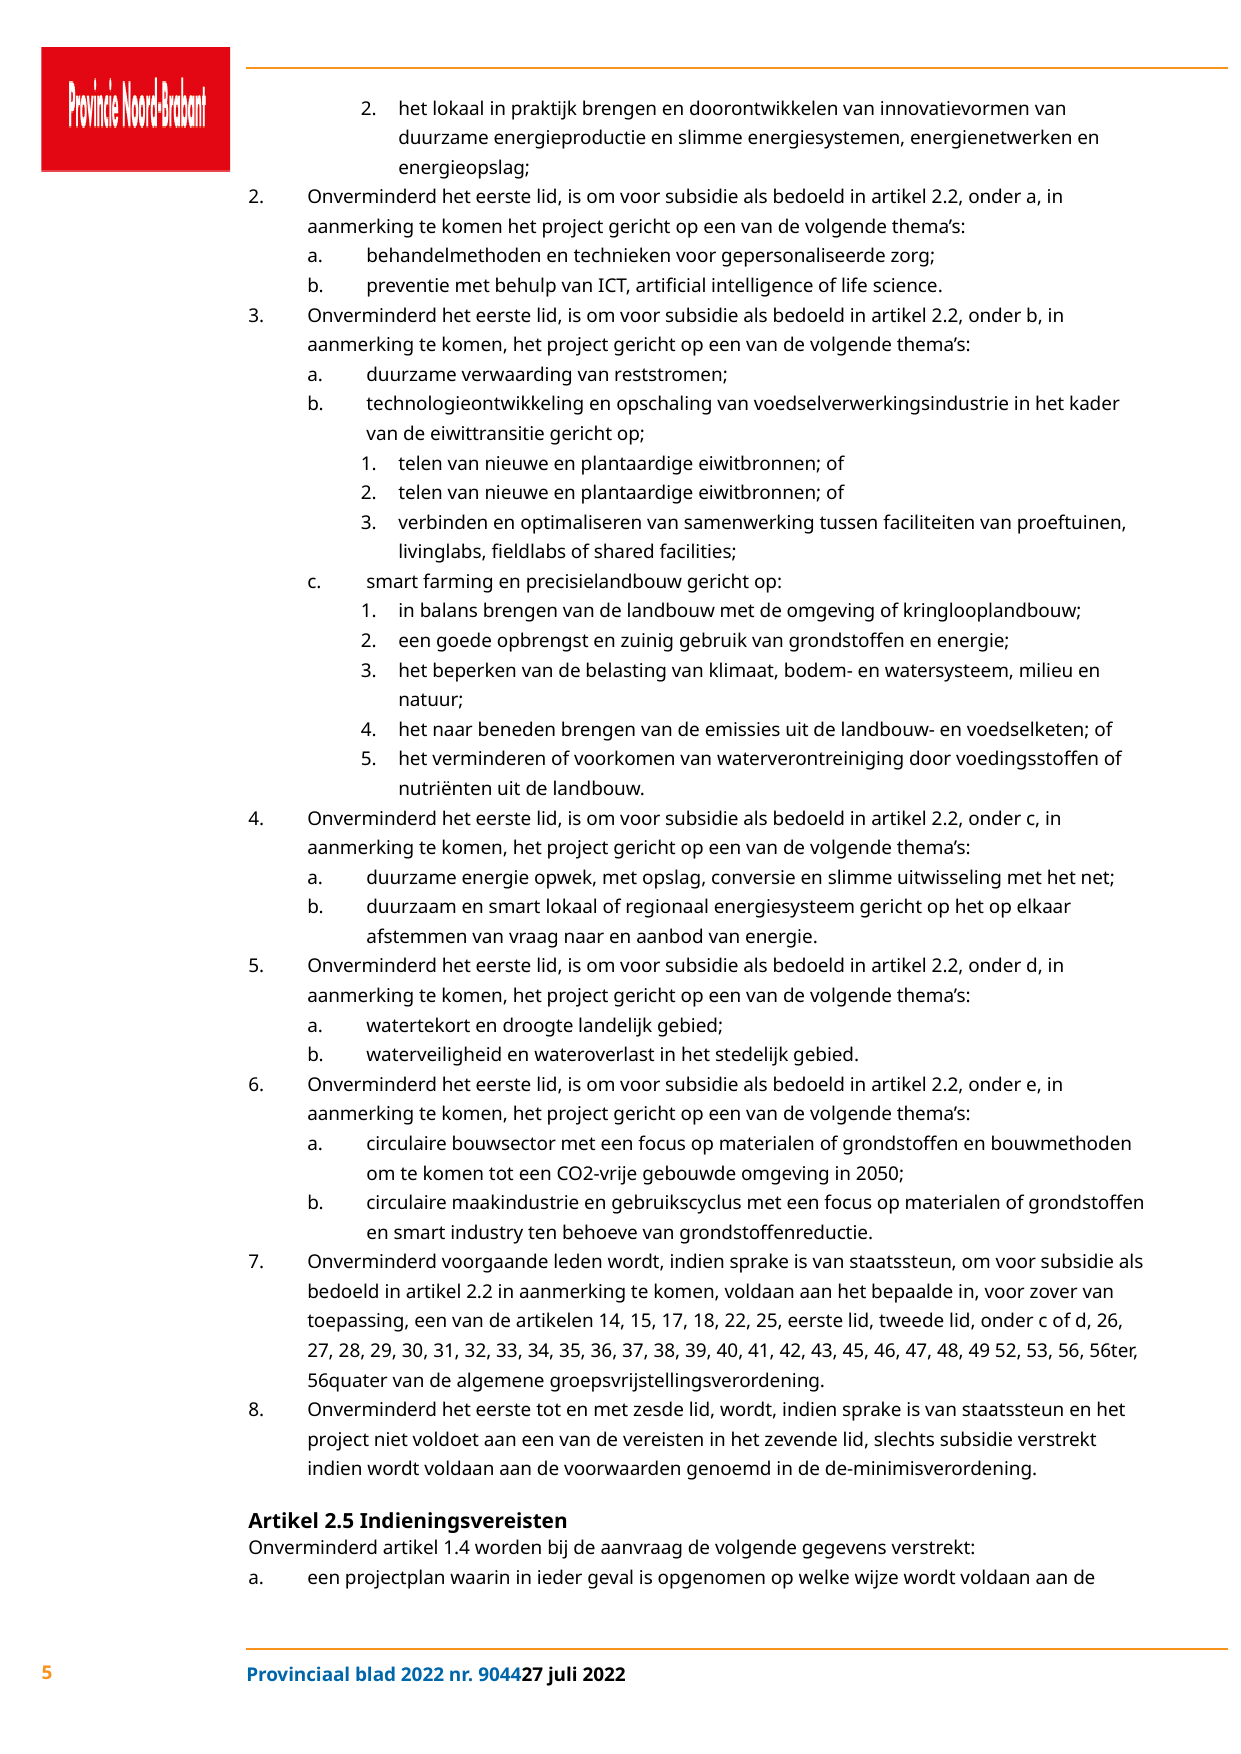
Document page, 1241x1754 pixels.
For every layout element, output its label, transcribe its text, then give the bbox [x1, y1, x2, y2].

list duurzame verwaarding van reststromen; [307, 361, 1152, 387]
list technologieontwikkeling en opschaling van voedselverwerkingsindustrie in het kader van de eiwittransitie gericht op; [307, 391, 1152, 446]
list Onverminderd het eerste lid, is om voor subsidie als bedoeld in artikel 2.2, onder e, in aanmerking te komen, het project gericht op een van de volgende thema’s: [248, 1071, 1152, 1126]
list Onverminderd voorgaande leden wordt, indien sprake is van staatssteun, om voor subsidie als bedoeld in artikel 2.2 in aanmerking te komen, voldaan aan het bepaalde in, voor zover van toepassing, een van de artikelen 14, 15, 17, 18, 22, 25, eerste lid, tweede lid, onder c of d, 26, 27, 28, 29, 30, 31, 32, 33, 34, 35, 36, 37, 38, 39, 40, 41, 42, 43, 45, 46, 47, 48, 49 52, 53, 56, 56ter, 56quater van de algemene groepsvrijstellingsverordening. [248, 1248, 1152, 1393]
text Artikel 2.5 Indieningsvereisten [248, 1506, 1152, 1534]
list waterveiligheid en wateroverlast in het stedelijk gebied. [307, 1041, 1152, 1067]
picture [41, 47, 231, 172]
list Onverminderd het eerste lid, is om voor subsidie als bedoeld in artikel 2.2, onder c, in aanmerking te komen, het project gericht op een van de volgende thema’s: [248, 805, 1152, 860]
list het naar beneden brengen van de emissies uit de landbouw- en voedselketen; of [361, 716, 1152, 742]
list behandelmethoden en technieken voor gepersonaliseerde zorg; [307, 243, 1152, 268]
list circulaire bouwsector met een focus op materialen of grondstoffen en bouwmethoden om te komen tot een CO2-vrije gebouwde omgeving in 2050; [307, 1130, 1152, 1186]
list preventie met behulp van ICT, artificial intelligence of life science. [307, 272, 1152, 298]
list in balans brengen van de landbouw met de omgeving of kringlooplandbouw; [361, 598, 1152, 623]
list smart farming en precisielandbouw gericht op: [307, 568, 1152, 594]
list Onverminderd het eerste lid, is om voor subsidie als bedoeld in artikel 2.2, onder d, in aanmerking te komen, het project gericht op een van de volgende thema’s: [248, 953, 1152, 1008]
list duurzaam en smart lokaal of regionaal energiesysteem gericht op het op elkaar afstemmen van vraag naar en aanbod van energie. [307, 893, 1152, 949]
list telen van nieuwe en plantaardige eiwitbronnen; of [361, 450, 1152, 476]
list een projectplan waarin in ieder geval is opgenomen op welke wijze wordt voldaan aan de [248, 1564, 1152, 1590]
list duurzame energie opwek, met opslag, conversie en slimme uitwisseling met het net; [307, 864, 1152, 890]
list telen van nieuwe en plantaardige eiwitbronnen; of [361, 479, 1152, 505]
list circulaire maakindustrie en gebruikscyclus met een focus op materialen of grondstoffen en smart industry ten behoeve van grondstoffenreductie. [307, 1189, 1152, 1245]
list verbinden en optimaliseren van samenwerking tussen faciliteiten van proeftuinen, livinglabs, fieldlabs of shared facilities; [361, 509, 1152, 564]
list Onverminderd het eerste tot en met zesde lid, wordt, indien sprake is van staatssteun en het project niet voldoet aan een van de vereisten in het zevende lid, slechts subsidie verstrekt indien wordt voldaan aan de voorwaarden genoemd in de de-minimisverordening. [248, 1396, 1152, 1481]
list Onverminderd het eerste lid, is om voor subsidie als bedoeld in artikel 2.2, onder b, in aanmerking te komen, het project gericht op een van de volgende thema’s: [248, 302, 1152, 357]
text Onverminderd artikel 1.4 worden bij de aanvraag de volgende gegevens verstrekt: [248, 1534, 1152, 1560]
list het beperken van de belasting van klimaat, bodem- en watersysteem, milieu en natuur; [361, 657, 1152, 712]
list het lokaal in praktijk brengen en doorontwikkelen van innovatievormen van duurzame energieproductie en slimme energiesystemen, energienetwerken en energieopslag; [361, 95, 1152, 180]
list het verminderen of voorkomen van waterverontreiniging door voedingsstoffen of nutriënten uit de landbouw. [361, 746, 1152, 801]
list een goede opbrengst en zuinig gebruik van grondstoffen en energie; [361, 627, 1152, 653]
list Onverminderd het eerste lid, is om voor subsidie als bedoeld in artikel 2.2, onder a, in aanmerking te komen het project gericht op een van de volgende thema’s: [248, 183, 1152, 239]
list watertekort en droogte landelijk gebied; [307, 1012, 1152, 1038]
